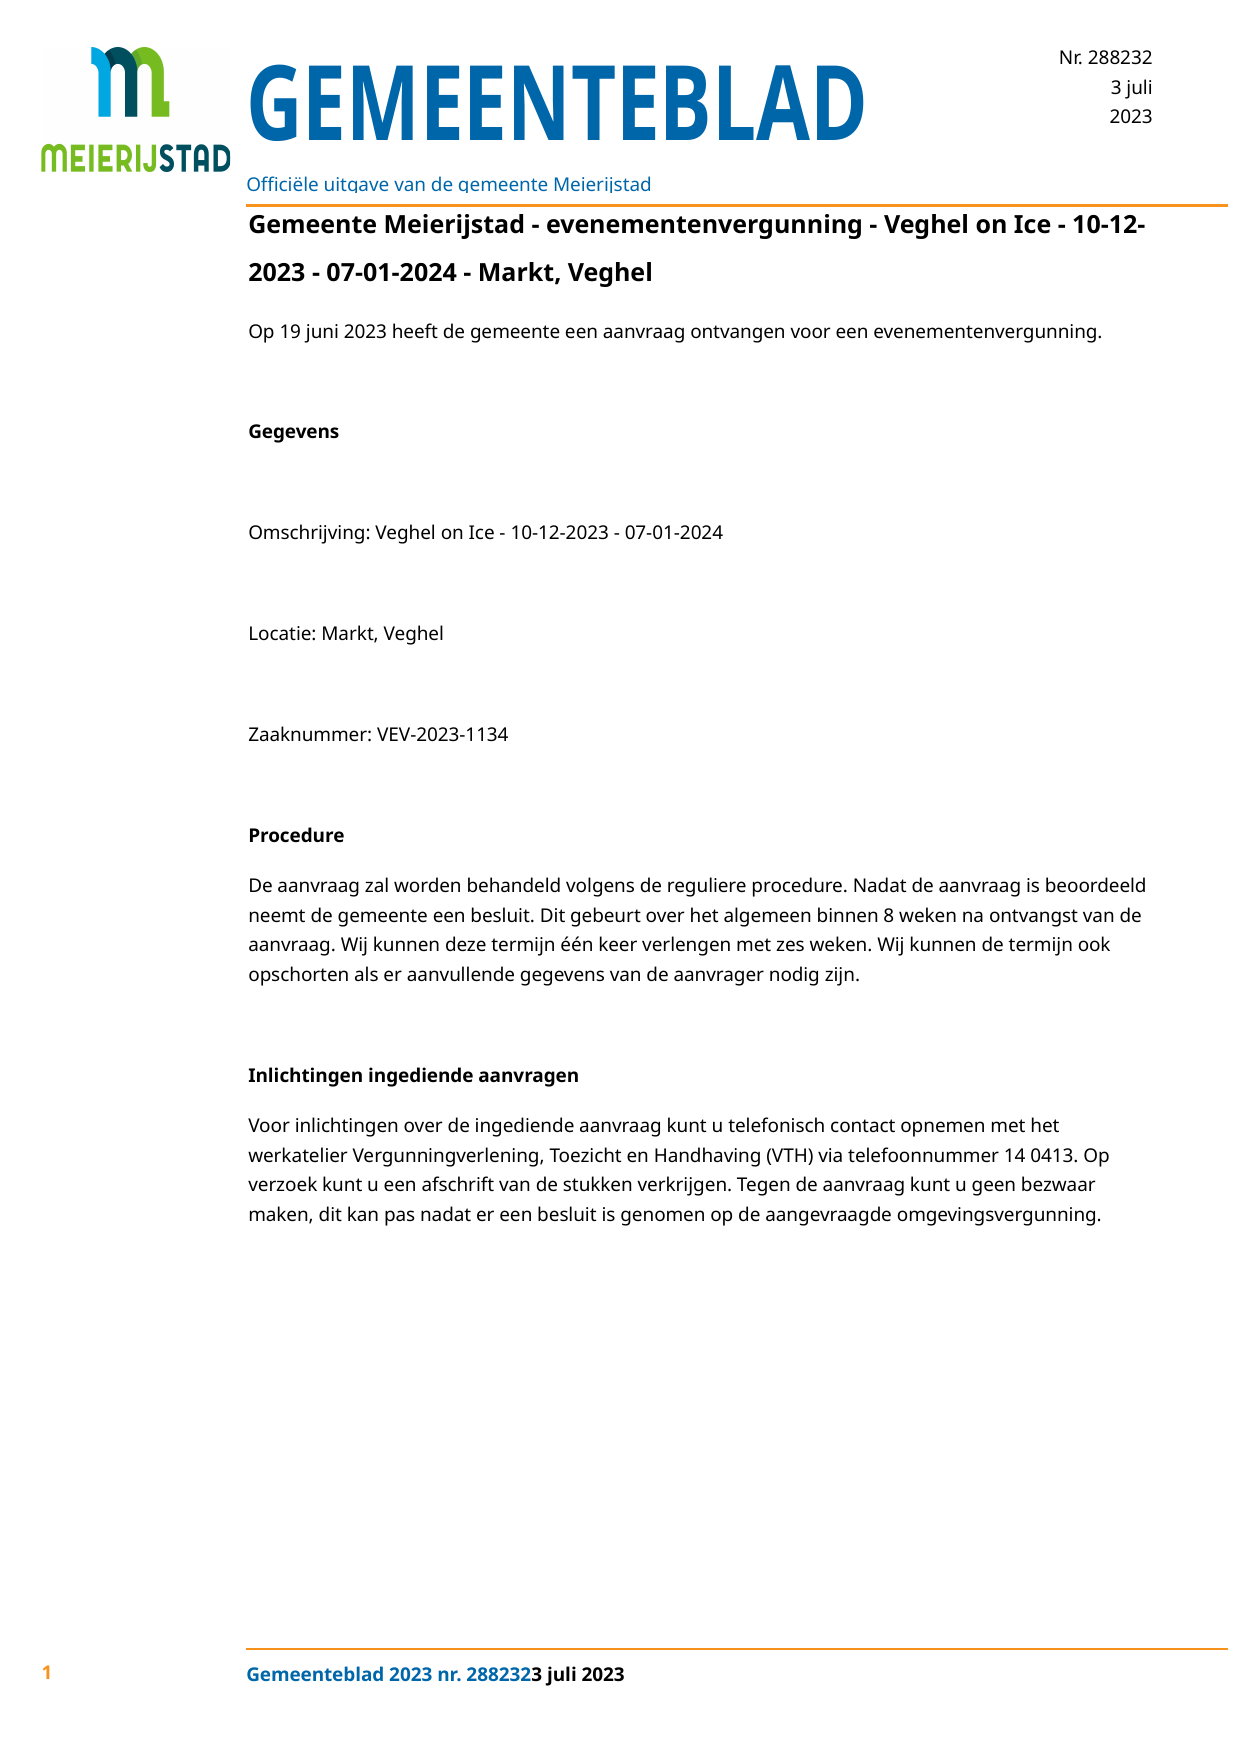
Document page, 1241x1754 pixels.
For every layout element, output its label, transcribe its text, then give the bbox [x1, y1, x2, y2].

text De aanvraag zal worden behandeld volgens de reguliere procedure. Nadat de aanvraag is beoordeeld neemt de gemeente een besluit. Dit gebeurt over het algemeen binnen 8 weken na ontvangst van de aanvraag. Wij kunnen deze termijn één keer verlengen met zes weken. Wij kunnen de termijn ook opschorten als er aanvullende gegevens van de aanvrager nodig zijn. [248, 872, 1152, 987]
text Procedure [248, 822, 1152, 848]
picture [41, 47, 231, 172]
text Gemeente Meierijstad - evenementenvergunning - Veghel on Ice - 10-12-2023 - 07-01-2024 - Markt, Veghel [248, 207, 1152, 288]
text Gegevens [248, 419, 1152, 444]
text Locatie: Markt, Veghel [248, 620, 1152, 646]
text Omschrijving: Veghel on Ice - 10-12-2023 - 07-01-2024 [248, 519, 1152, 545]
text Inlichtingen ingediende aanvragen [248, 1062, 1152, 1088]
text Zaaknummer: VEV-2023-1134 [248, 721, 1152, 747]
text Voor inlichtingen over de ingediende aanvraag kunt u telefonisch contact opnemen met het werkatelier Vergunningverlening, Toezicht en Handhaving (VTH) via telefoonnummer 14 0413. Op verzoek kunt u een afschrift van de stukken verkrijgen. Tegen de aanvraag kunt u geen bezwaar maken, dit kan pas nadat er een besluit is genomen op de aangevraagde omgevingsvergunning. [248, 1112, 1152, 1227]
text Op 19 juni 2023 heeft de gemeente een aanvraag ontvangen voor een evenementenvergunning. [248, 318, 1152, 344]
